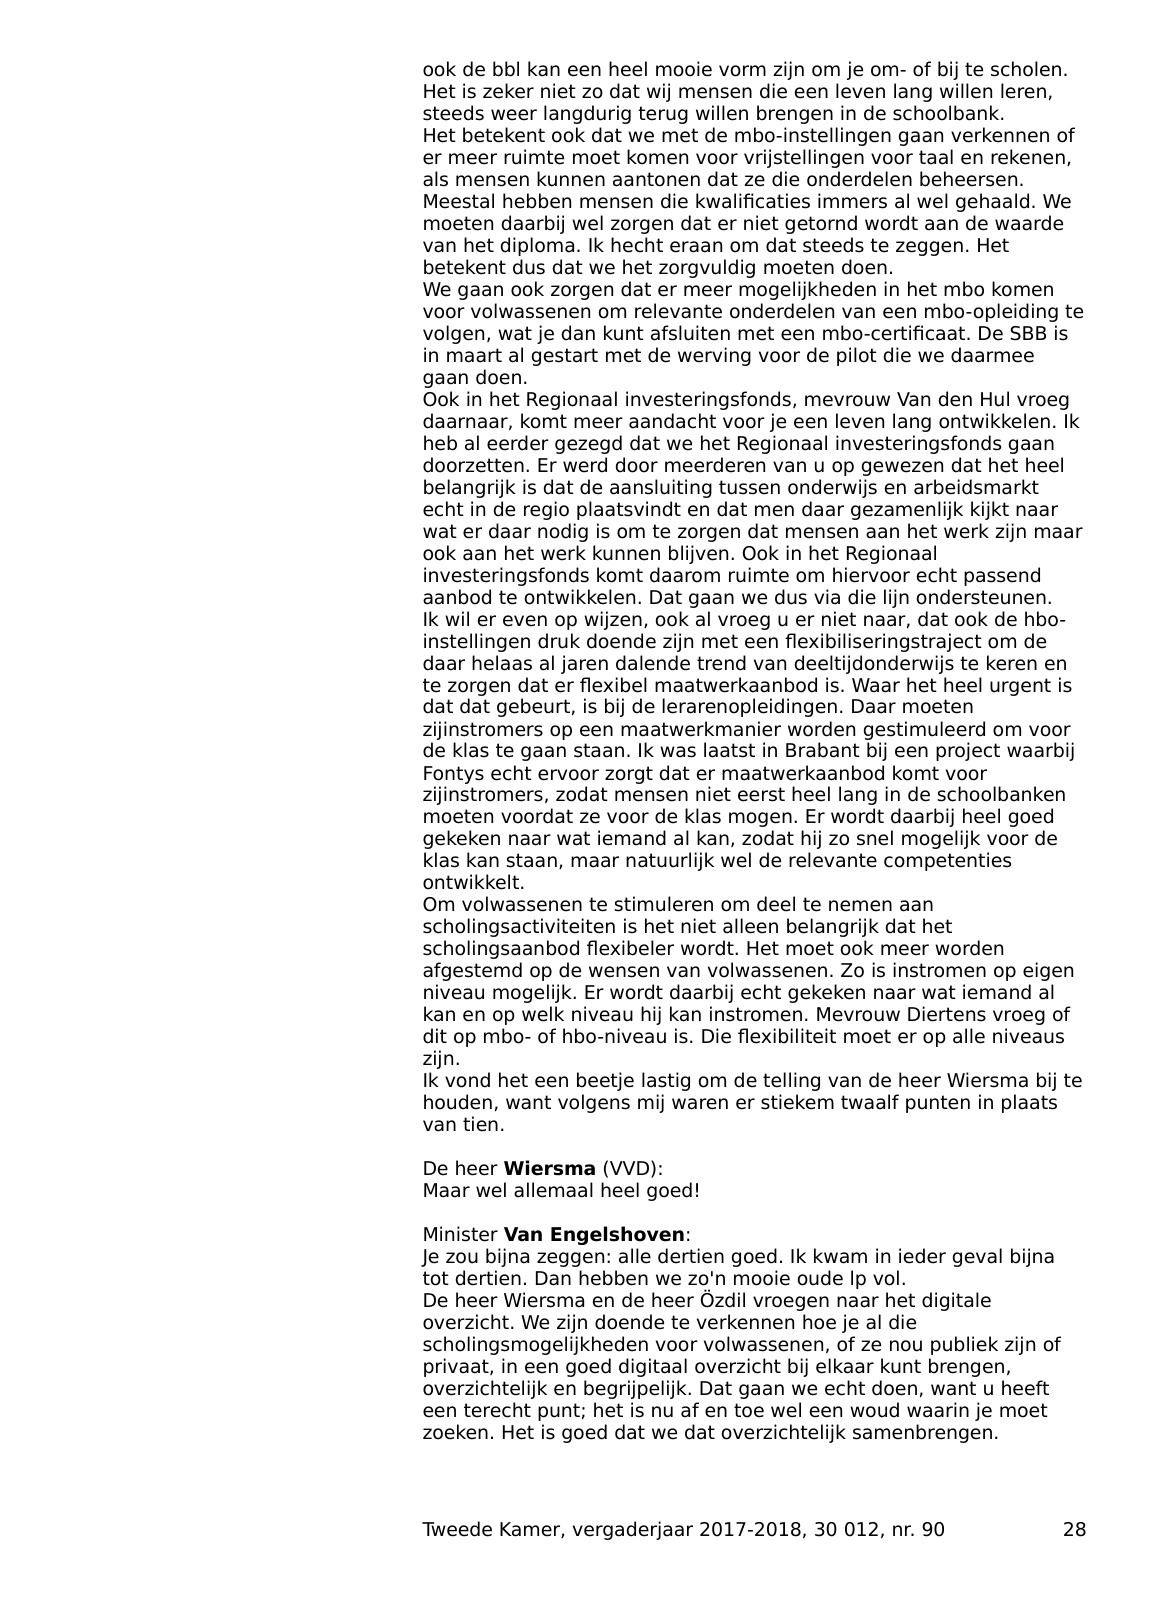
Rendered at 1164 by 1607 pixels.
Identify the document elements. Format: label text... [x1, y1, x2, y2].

text De heer Wiersma en de heer Özdil vroegen naar het digitale overzicht. We zijn doende te verkennen hoe je al die scholingsmogelijkheden voor volwassenen, of ze nou publiek zijn of privaat, in een goed digitaal overzicht bij elkaar kunt brengen, overzichtelijk en begrijpelijk. Dat gaan we echt doen, want u heeft een terecht punt; het is nu af en toe wel een woud waarin je moet zoeken. Het is goed dat we dat overzichtelijk samenbrengen. [422, 1290, 1087, 1444]
text Minister Van Engelshoven: [422, 1224, 1087, 1246]
text Het betekent ook dat we met de mbo-instellingen gaan verkennen of er meer ruimte moet komen voor vrijstellingen voor taal en rekenen, als mensen kunnen aantonen dat ze die onderdelen beheersen. Meestal hebben mensen die kwalificaties immers al wel gehaald. We moeten daarbij wel zorgen dat er niet getornd wordt aan de waarde van het diploma. Ik hecht eraan om dat steeds te zeggen. Het betekent dus dat we het zorgvuldig moeten doen. [422, 125, 1087, 279]
text Je zou bijna zeggen: alle dertien goed. Ik kwam in ieder geval bijna tot dertien. Dan hebben we zo'n mooie oude lp vol. [422, 1246, 1087, 1290]
text Maar wel allemaal heel goed! [422, 1180, 1087, 1202]
text Ik wil er even op wijzen, ook al vroeg u er niet naar, dat ook de hbo-instellingen druk doende zijn met een flexibiliseringstraject om de daar helaas al jaren dalende trend van deeltijdonderwijs te keren en te zorgen dat er flexibel maatwerkaanbod is. Waar het heel urgent is dat dat gebeurt, is bij de lerarenopleidingen. Daar moeten zijinstromers op een maatwerkmanier worden gestimuleerd om voor de klas te gaan staan. Ik was laatst in Brabant bij een project waarbij Fontys echt ervoor zorgt dat er maatwerkaanbod komt voor zijinstromers, zodat mensen niet eerst heel lang in de schoolbanken moeten voordat ze voor de klas mogen. Er wordt daarbij heel goed gekeken naar wat iemand al kan, zodat hij zo snel mogelijk voor de klas kan staan, maar natuurlijk wel de relevante competenties ontwikkelt. [422, 608, 1087, 894]
text Ik vond het een beetje lastig om de telling van de heer Wiersma bij te houden, want volgens mij waren er stiekem twaalf punten in plaats van tien. [422, 1070, 1087, 1136]
text We gaan ook zorgen dat er meer mogelijkheden in het mbo komen voor volwassenen om relevante onderdelen van een mbo-opleiding te volgen, wat je dan kunt afsluiten met een mbo-certificaat. De SBB is in maart al gestart met de werving voor de pilot die we daarmee gaan doen. [422, 279, 1087, 389]
text Om volwassenen te stimuleren om deel te nemen aan scholingsactiviteiten is het niet alleen belangrijk dat het scholingsaanbod flexibeler wordt. Het moet ook meer worden afgestemd op de wensen van volwassenen. Zo is instromen op eigen niveau mogelijk. Er wordt daarbij echt gekeken naar wat iemand al kan en op welk niveau hij kan instromen. Mevrouw Diertens vroeg of dit op mbo- of hbo-niveau is. Die flexibiliteit moet er op alle niveaus zijn. [422, 894, 1087, 1070]
text Ook in het Regionaal investeringsfonds, mevrouw Van den Hul vroeg daarnaar, komt meer aandacht voor je een leven lang ontwikkelen. Ik heb al eerder gezegd dat we het Regionaal investeringsfonds gaan doorzetten. Er werd door meerderen van u op gewezen dat het heel belangrijk is dat de aansluiting tussen onderwijs en arbeidsmarkt echt in de regio plaatsvindt en dat men daar gezamenlijk kijkt naar wat er daar nodig is om te zorgen dat mensen aan het werk zijn maar ook aan het werk kunnen blijven. Ook in het Regionaal investeringsfonds komt daarom ruimte om hiervoor echt passend aanbod te ontwikkelen. Dat gaan we dus via die lijn ondersteunen. [422, 389, 1087, 608]
text ook de bbl kan een heel mooie vorm zijn om je om- of bij te scholen. Het is zeker niet zo dat wij mensen die een leven lang willen leren, steeds weer langdurig terug willen brengen in de schoolbank. [422, 59, 1087, 125]
text De heer Wiersma (VVD): [422, 1158, 1087, 1180]
